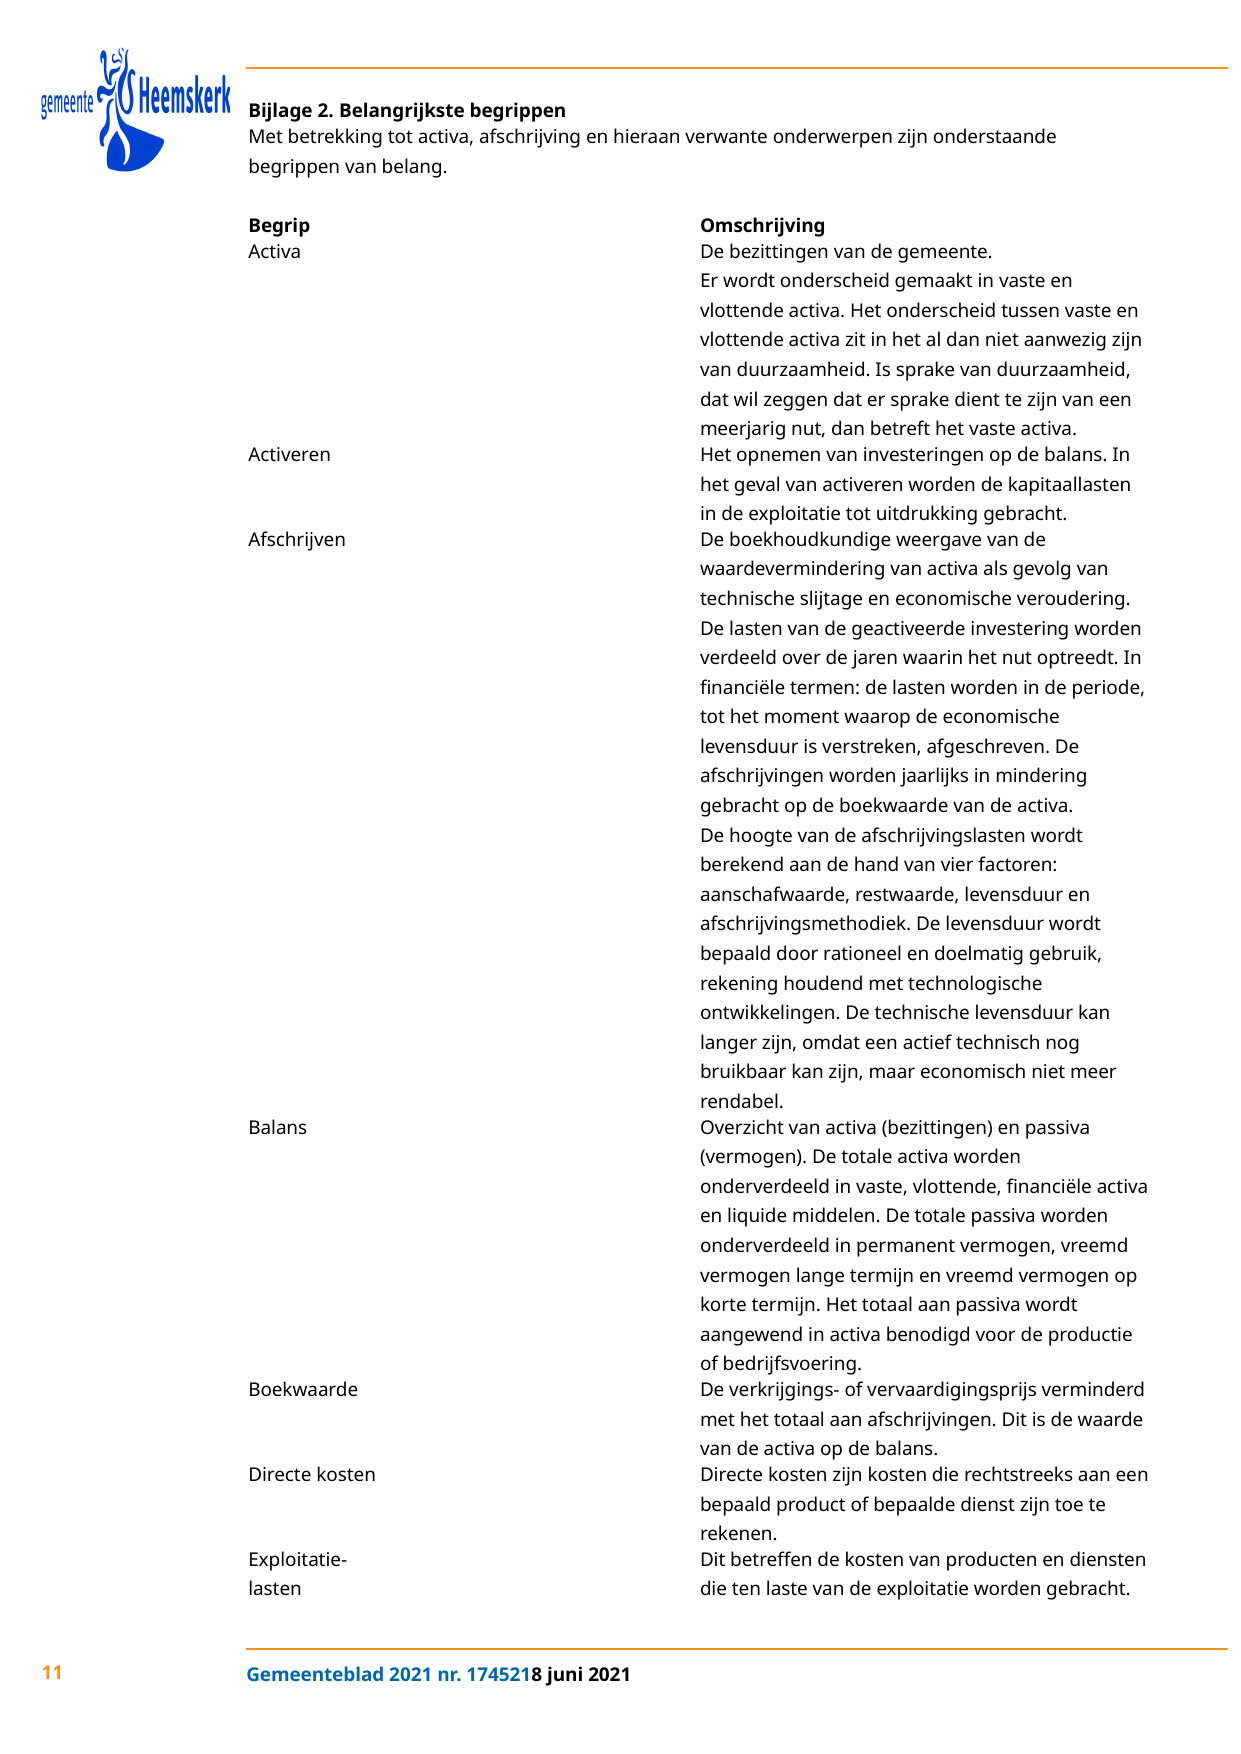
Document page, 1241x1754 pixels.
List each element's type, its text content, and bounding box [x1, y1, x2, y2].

table_cell Boekwaarde [248, 1376, 700, 1461]
text Met betrekking tot activa, afschrijving en hieraan verwante onderwerpen zijn onderstaande begrippen van belang. [248, 123, 1152, 179]
table_cell Exploitatie- lasten [248, 1546, 700, 1601]
table_cell De bezittingen van de gemeente. Er wordt onderscheid gemaakt in vaste en vlottende activa. Het onderscheid tussen vaste en vlottende activa zit in het al dan niet aanwezig zijn van duurzaamheid. Is sprake van duurzaamheid, dat wil zeggen dat er sprake dient te zijn van een meerjarig nut, dan betreft het vaste activa. [700, 238, 1152, 441]
table_cell Directe kosten zijn kosten die rechtstreeks aan een bepaald product of bepaalde dienst zijn toe te rekenen. [700, 1461, 1152, 1546]
table_cell Overzicht van activa (bezittingen) en passiva (vermogen). De totale activa worden onderverdeeld in vaste, vlottende, financiële activa en liquide middelen. De totale passiva worden onderverdeeld in permanent vermogen, vreemd vermogen lange termijn en vreemd vermogen op korte termijn. Het totaal aan passiva wordt aangewend in activa benodigd voor de productie of bedrijfsvoering. [700, 1114, 1152, 1376]
table_cell Het opnemen van investeringen op de balans. In het geval van activeren worden de kapitaallasten in de exploitatie tot uitdrukking gebracht. [700, 441, 1152, 526]
table_header Begrip [248, 212, 700, 238]
table_cell Activeren [248, 441, 700, 526]
table_cell Afschrijven [248, 526, 700, 1114]
table_cell De verkrijgings- of vervaardigingsprijs verminderd met het totaal aan afschrijvingen. Dit is de waarde van de activa op de balans. [700, 1376, 1152, 1461]
table_header Omschrijving [700, 212, 1152, 238]
table_cell Activa [248, 238, 700, 441]
table_cell Dit betreffen de kosten van producten en diensten die ten laste van de exploitatie worden gebracht. [700, 1546, 1152, 1601]
table_cell Directe kosten [248, 1461, 700, 1546]
table_cell Balans [248, 1114, 700, 1376]
text Bijlage 2. Belangrijkste begrippen [248, 95, 1152, 123]
picture [41, 47, 231, 172]
table_cell De boekhoudkundige weergave van de waardevermindering van activa als gevolg van technische slijtage en economische veroudering. De lasten van de geactiveerde investering worden verdeeld over de jaren waarin het nut optreedt. In financiële termen: de lasten worden in de periode, tot het moment waarop de economische levensduur is verstreken, afgeschreven. De afschrijvingen worden jaarlijks in mindering gebracht op de boekwaarde van de activa. De hoogte van de afschrijvingslasten wordt berekend aan de hand van vier factoren: aanschafwaarde, restwaarde, levensduur en afschrijvingsmethodiek. De levensduur wordt bepaald door rationeel en doelmatig gebruik, rekening houdend met technologische ontwikkelingen. De technische levensduur kan langer zijn, omdat een actief technisch nog bruikbaar kan zijn, maar economisch niet meer rendabel. [700, 526, 1152, 1114]
